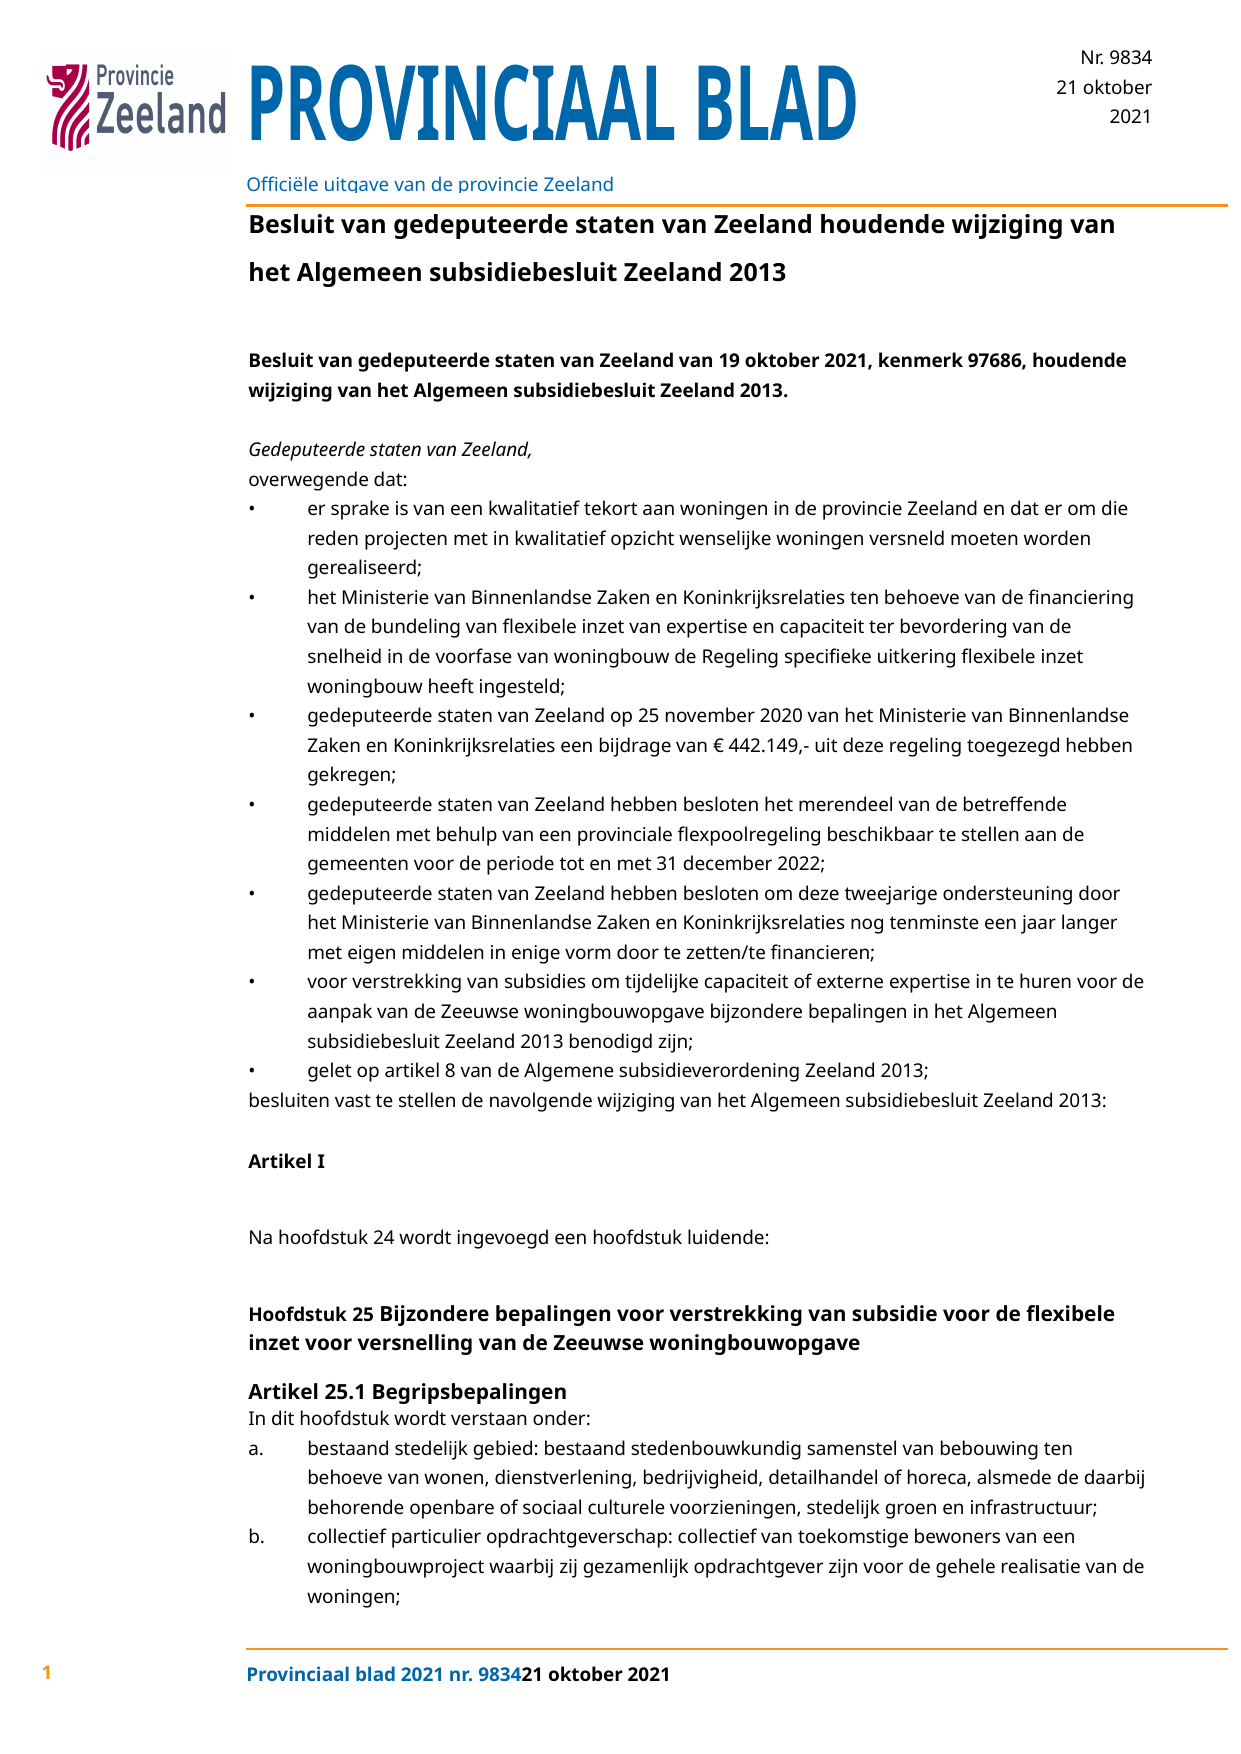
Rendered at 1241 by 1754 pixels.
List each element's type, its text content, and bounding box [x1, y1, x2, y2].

list er sprake is van een kwalitatief tekort aan woningen in de provincie Zeeland en dat er om die reden projecten met in kwalitatief opzicht wenselijke woningen versneld moeten worden gerealiseerd; [248, 495, 1152, 580]
text Artikel I [248, 1146, 1152, 1175]
text besluiten vast te stellen de navolgende wijziging van het Algemeen subsidiebesluit Zeeland 2013: [248, 1087, 1152, 1113]
text overwegende dat: [248, 466, 1152, 492]
list bestaand stedelijk gebied: bestaand stedenbouwkundig samenstel van bebouwing ten behoeve van wonen, dienstverlening, bedrijvigheid, detailhandel of horeca, alsmede de daarbij behorende openbare of sociaal culturele voorzieningen, stedelijk groen en infrastructuur; [248, 1435, 1152, 1520]
list gelet op artikel 8 van de Algemene subsidieverordening Zeeland 2013; [248, 1057, 1152, 1083]
list collectief particulier opdrachtgeverschap: collectief van toekomstige bewoners van een woningbouwproject waarbij zij gezamenlijk opdrachtgever zijn voor de gehele realisatie van de woningen; [248, 1524, 1152, 1608]
text Besluit van gedeputeerde staten van Zeeland houdende wijziging van het Algemeen subsidiebesluit Zeeland 2013 [248, 207, 1152, 288]
list gedeputeerde staten van Zeeland op 25 november 2020 van het Ministerie van Binnenlandse Zaken en Koninkrijksrelaties een bijdrage van € 442.149,- uit deze regeling toegezegd hebben gekregen; [248, 702, 1152, 787]
list gedeputeerde staten van Zeeland hebben besloten om deze tweejarige ondersteuning door het Ministerie van Binnenlandse Zaken en Koninkrijksrelaties nog tenminste een jaar langer met eigen middelen in enige vorm door te zetten/te financieren; [248, 880, 1152, 965]
list voor verstrekking van subsidies om tijdelijke capaciteit of externe expertise in te huren voor de aanpak van de Zeeuwse woningbouwopgave bijzondere bepalingen in het Algemeen subsidiebesluit Zeeland 2013 benodigd zijn; [248, 969, 1152, 1054]
text Artikel 25.1 Begripsbepalingen [248, 1377, 1152, 1405]
list gedeputeerde staten van Zeeland hebben besloten het merendeel van de betreffende middelen met behulp van een provinciale flexpoolregeling beschikbaar te stellen aan de gemeenten voor de periode tot en met 31 december 2022; [248, 791, 1152, 876]
list het Ministerie van Binnenlandse Zaken en Koninkrijksrelaties ten behoeve van de financiering van de bundeling van flexibele inzet van expertise en capaciteit ter bevordering van de snelheid in de voorfase van woningbouw de Regeling specifieke uitkering flexibele inzet woningbouw heeft ingesteld; [248, 584, 1152, 699]
text Gedeputeerde staten van Zeeland, [248, 436, 1152, 462]
text Besluit van gedeputeerde staten van Zeeland van 19 oktober 2021, kenmerk 97686, houdende wijziging van het Algemeen subsidiebesluit Zeeland 2013. [248, 347, 1152, 403]
text Na hoofdstuk 24 wordt ingevoegd een hoofdstuk luidende: [248, 1224, 1152, 1250]
text In dit hoofdstuk wordt verstaan onder: [248, 1405, 1152, 1431]
picture [41, 47, 231, 172]
text Hoofdstuk 25 Bijzondere bepalingen voor verstrekking van subsidie voor de flexibele inzet voor versnelling van de Zeeuwse woningbouwopgave [248, 1299, 1152, 1356]
